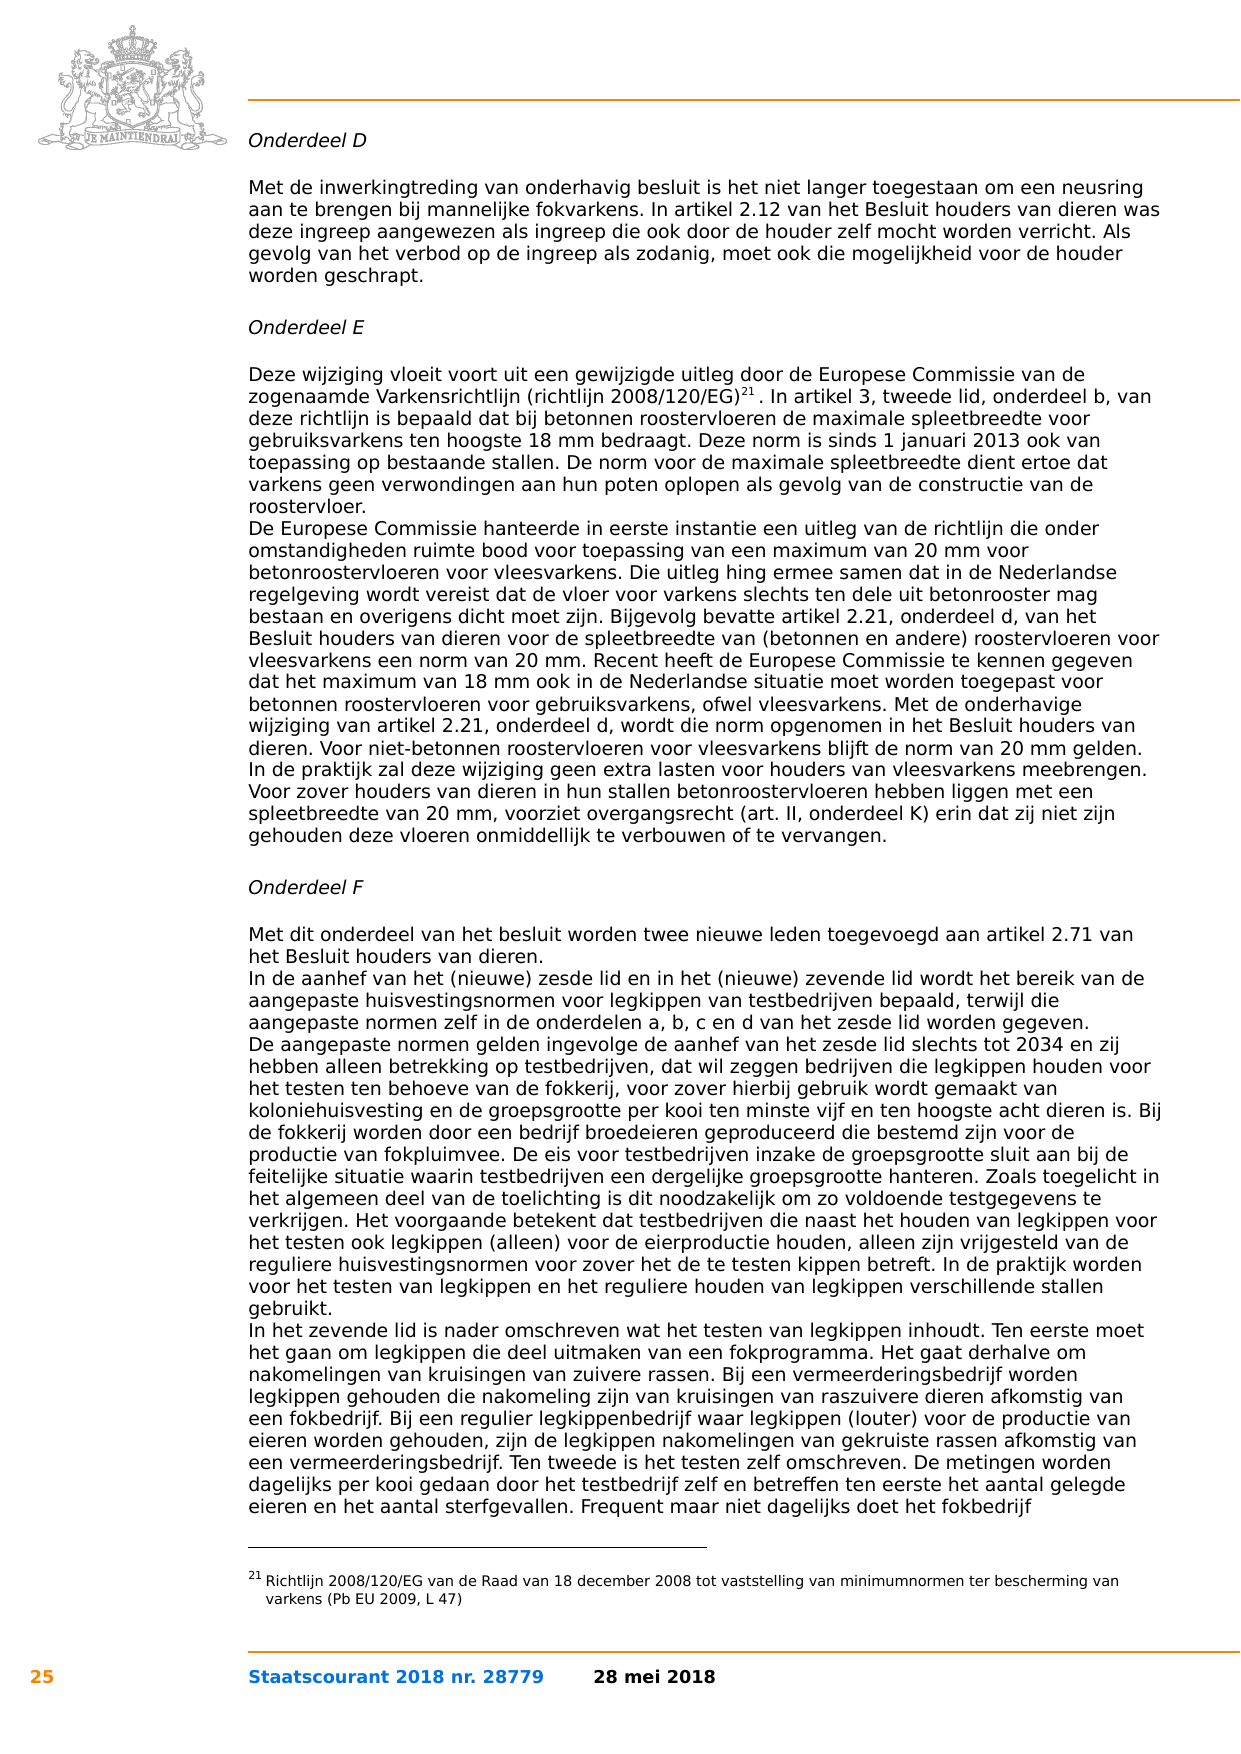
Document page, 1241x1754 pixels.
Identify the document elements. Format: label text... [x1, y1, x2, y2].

text Richtlijn 2008/120/EG van de Raad van 18 december 2008 tot vaststelling van minimumnormen ter bescherming van varkens (Pb EU 2009, L 47) [248, 1569, 1163, 1608]
subtitle Onderdeel D [248, 130, 1163, 152]
text Deze wijziging vloeit voort uit een gewijzigde uitleg door de Europese Commissie van de zogenaamde Varkensrichtlijn (richtlijn 2008/120/EG). In artikel 3, tweede lid, onderdeel b, van deze richtlijn is bepaald dat bij betonnen roostervloeren de maximale spleetbreedte voor gebruiksvarkens ten hoogste 18 mm bedraagt. Deze norm is sinds 1 januari 2013 ook van toepassing op bestaande stallen. De norm voor de maximale spleetbreedte dient ertoe dat varkens geen verwondingen aan hun poten oplopen als gevolg van de constructie van de roostervloer. [248, 364, 1163, 518]
picture [38, 25, 227, 150]
text Met de inwerkingtreding van onderhavig besluit is het niet langer toegestaan om een neusring aan te brengen bij mannelijke fokvarkens. In artikel 2.12 van het Besluit houders van dieren was deze ingreep aangewezen als ingreep die ook door de houder zelf mocht worden verricht. Als gevolg van het verbod op de ingreep als zodanig, moet ook die mogelijkheid voor de houder worden geschrapt. [248, 177, 1163, 287]
subtitle Onderdeel E [248, 317, 1163, 339]
text In het zevende lid is nader omschreven wat het testen van legkippen inhoudt. Ten eerste moet het gaan om legkippen die deel uitmaken van een fokprogramma. Het gaat derhalve om nakomelingen van kruisingen van zuivere rassen. Bij een vermeerderingsbedrijf worden legkippen gehouden die nakomeling zijn van kruisingen van raszuivere dieren afkomstig van een fokbedrijf. Bij een regulier legkippenbedrijf waar legkippen (louter) voor de productie van eieren worden gehouden, zijn de legkippen nakomelingen van gekruiste rassen afkomstig van een vermeerderingsbedrijf. Ten tweede is het testen zelf omschreven. De metingen worden dagelijks per kooi gedaan door het testbedrijf zelf en betreffen ten eerste het aantal gelegde eieren en het aantal sterfgevallen. Frequent maar niet dagelijks doet het fokbedrijf [248, 1320, 1163, 1518]
subtitle Onderdeel F [248, 877, 1163, 899]
text In de aanhef van het (nieuwe) zesde lid en in het (nieuwe) zevende lid wordt het bereik van de aangepaste huisvestingsnormen voor legkippen van testbedrijven bepaald, terwijl die aangepaste normen zelf in de onderdelen a, b, c en d van het zesde lid worden gegeven. [248, 968, 1163, 1034]
text De Europese Commissie hanteerde in eerste instantie een uitleg van de richtlijn die onder omstandigheden ruimte bood voor toepassing van een maximum van 20 mm voor betonroostervloeren voor vleesvarkens. Die uitleg hing ermee samen dat in de Nederlandse regelgeving wordt vereist dat de vloer voor varkens slechts ten dele uit betonrooster mag bestaan en overigens dicht moet zijn. Bijgevolg bevatte artikel 2.21, onderdeel d, van het Besluit houders van dieren voor de spleetbreedte van (betonnen en andere) roostervloeren voor vleesvarkens een norm van 20 mm. Recent heeft de Europese Commissie te kennen gegeven dat het maximum van 18 mm ook in de Nederlandse situatie moet worden toegepast voor betonnen roostervloeren voor gebruiksvarkens, ofwel vleesvarkens. Met de onderhavige wijziging van artikel 2.21, onderdeel d, wordt die norm opgenomen in het Besluit houders van dieren. Voor niet-betonnen roostervloeren voor vleesvarkens blijft de norm van 20 mm gelden. [248, 518, 1163, 759]
text Met dit onderdeel van het besluit worden twee nieuwe leden toegevoegd aan artikel 2.71 van het Besluit houders van dieren. [248, 924, 1163, 968]
text In de praktijk zal deze wijziging geen extra lasten voor houders van vleesvarkens meebrengen. Voor zover houders van dieren in hun stallen betonroostervloeren hebben liggen met een spleetbreedte van 20 mm, voorziet overgangsrecht (art. II, onderdeel K) erin dat zij niet zijn gehouden deze vloeren onmiddellijk te verbouwen of te vervangen. [248, 759, 1163, 847]
text De aangepaste normen gelden ingevolge de aanhef van het zesde lid slechts tot 2034 en zij hebben alleen betrekking op testbedrijven, dat wil zeggen bedrijven die legkippen houden voor het testen ten behoeve van de fokkerij, voor zover hierbij gebruik wordt gemaakt van koloniehuisvesting en de groepsgrootte per kooi ten minste vijf en ten hoogste acht dieren is. Bij de fokkerij worden door een bedrijf broedeieren geproduceerd die bestemd zijn voor de productie van fokpluimvee. De eis voor testbedrijven inzake de groepsgrootte sluit aan bij de feitelijke situatie waarin testbedrijven een dergelijke groepsgrootte hanteren. Zoals toegelicht in het algemeen deel van de toelichting is dit noodzakelijk om zo voldoende testgegevens te verkrijgen. Het voorgaande betekent dat testbedrijven die naast het houden van legkippen voor het testen ook legkippen (alleen) voor de eierproductie houden, alleen zijn vrijgesteld van de reguliere huisvestingsnormen voor zover het de te testen kippen betreft. In de praktijk worden voor het testen van legkippen en het reguliere houden van legkippen verschillende stallen gebruikt. [248, 1034, 1163, 1320]
